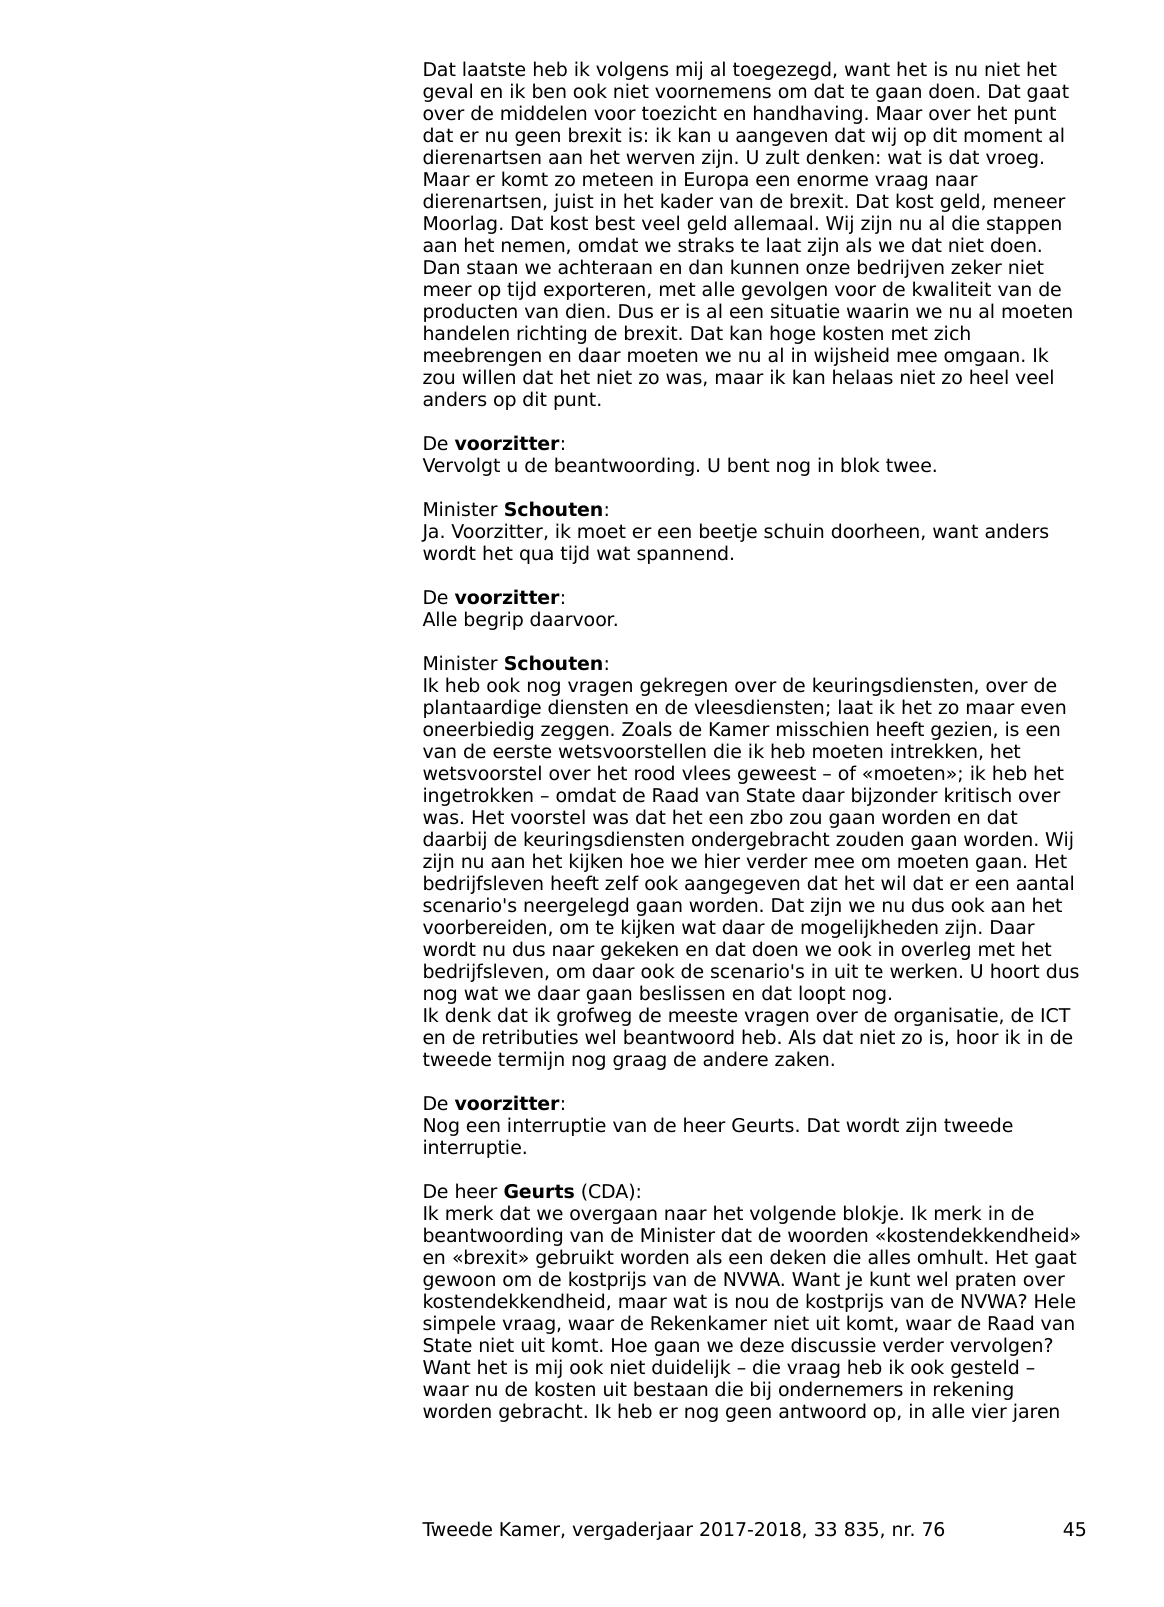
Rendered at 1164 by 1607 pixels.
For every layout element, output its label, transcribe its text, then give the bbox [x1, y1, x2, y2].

text Nog een interruptie van de heer Geurts. Dat wordt zijn tweede interruptie. [422, 1115, 1087, 1159]
text Minister Schouten: [422, 653, 1087, 675]
text De heer Geurts (CDA): [422, 1181, 1087, 1203]
text Minister Schouten: [422, 499, 1087, 521]
text De voorzitter: [422, 433, 1087, 455]
text Alle begrip daarvoor. [422, 609, 1087, 631]
text Ik denk dat ik grofweg de meeste vragen over de organisatie, de ICT en de retributies wel beantwoord heb. Als dat niet zo is, hoor ik in de tweede termijn nog graag de andere zaken. [422, 1005, 1087, 1071]
text De voorzitter: [422, 587, 1087, 609]
text Ja. Voorzitter, ik moet er een beetje schuin doorheen, want anders wordt het qua tijd wat spannend. [422, 521, 1087, 565]
text Ik heb ook nog vragen gekregen over de keuringsdiensten, over de plantaardige diensten en de vleesdiensten; laat ik het zo maar even oneerbiedig zeggen. Zoals de Kamer misschien heeft gezien, is een van de eerste wetsvoorstellen die ik heb moeten intrekken, het wetsvoorstel over het rood vlees geweest – of «moeten»; ik heb het ingetrokken – omdat de Raad van State daar bijzonder kritisch over was. Het voorstel was dat het een zbo zou gaan worden en dat daarbij de keuringsdiensten ondergebracht zouden gaan worden. Wij zijn nu aan het kijken hoe we hier verder mee om moeten gaan. Het bedrijfsleven heeft zelf ook aangegeven dat het wil dat er een aantal scenario's neergelegd gaan worden. Dat zijn we nu dus ook aan het voorbereiden, om te kijken wat daar de mogelijkheden zijn. Daar wordt nu dus naar gekeken en dat doen we ook in overleg met het bedrijfsleven, om daar ook de scenario's in uit te werken. U hoort dus nog wat we daar gaan beslissen en dat loopt nog. [422, 675, 1087, 1005]
text Ik merk dat we overgaan naar het volgende blokje. Ik merk in de beantwoording van de Minister dat de woorden «kostendekkendheid» en «brexit» gebruikt worden als een deken die alles omhult. Het gaat gewoon om de kostprijs van de NVWA. Want je kunt wel praten over kostendekkendheid, maar wat is nou de kostprijs van de NVWA? Hele simpele vraag, waar de Rekenkamer niet uit komt, waar de Raad van State niet uit komt. Hoe gaan we deze discussie verder vervolgen? Want het is mij ook niet duidelijk – die vraag heb ik ook gesteld – waar nu de kosten uit bestaan die bij ondernemers in rekening worden gebracht. Ik heb er nog geen antwoord op, in alle vier jaren [422, 1203, 1087, 1423]
text Vervolgt u de beantwoording. U bent nog in blok twee. [422, 455, 1087, 477]
text De voorzitter: [422, 1093, 1087, 1115]
text Dat laatste heb ik volgens mij al toegezegd, want het is nu niet het geval en ik ben ook niet voornemens om dat te gaan doen. Dat gaat over de middelen voor toezicht en handhaving. Maar over het punt dat er nu geen brexit is: ik kan u aangeven dat wij op dit moment al dierenartsen aan het werven zijn. U zult denken: wat is dat vroeg. Maar er komt zo meteen in Europa een enorme vraag naar dierenartsen, juist in het kader van de brexit. Dat kost geld, meneer Moorlag. Dat kost best veel geld allemaal. Wij zijn nu al die stappen aan het nemen, omdat we straks te laat zijn als we dat niet doen. Dan staan we achteraan en dan kunnen onze bedrijven zeker niet meer op tijd exporteren, met alle gevolgen voor de kwaliteit van de producten van dien. Dus er is al een situatie waarin we nu al moeten handelen richting de brexit. Dat kan hoge kosten met zich meebrengen en daar moeten we nu al in wijsheid mee omgaan. Ik zou willen dat het niet zo was, maar ik kan helaas niet zo heel veel anders op dit punt. [422, 59, 1087, 411]
